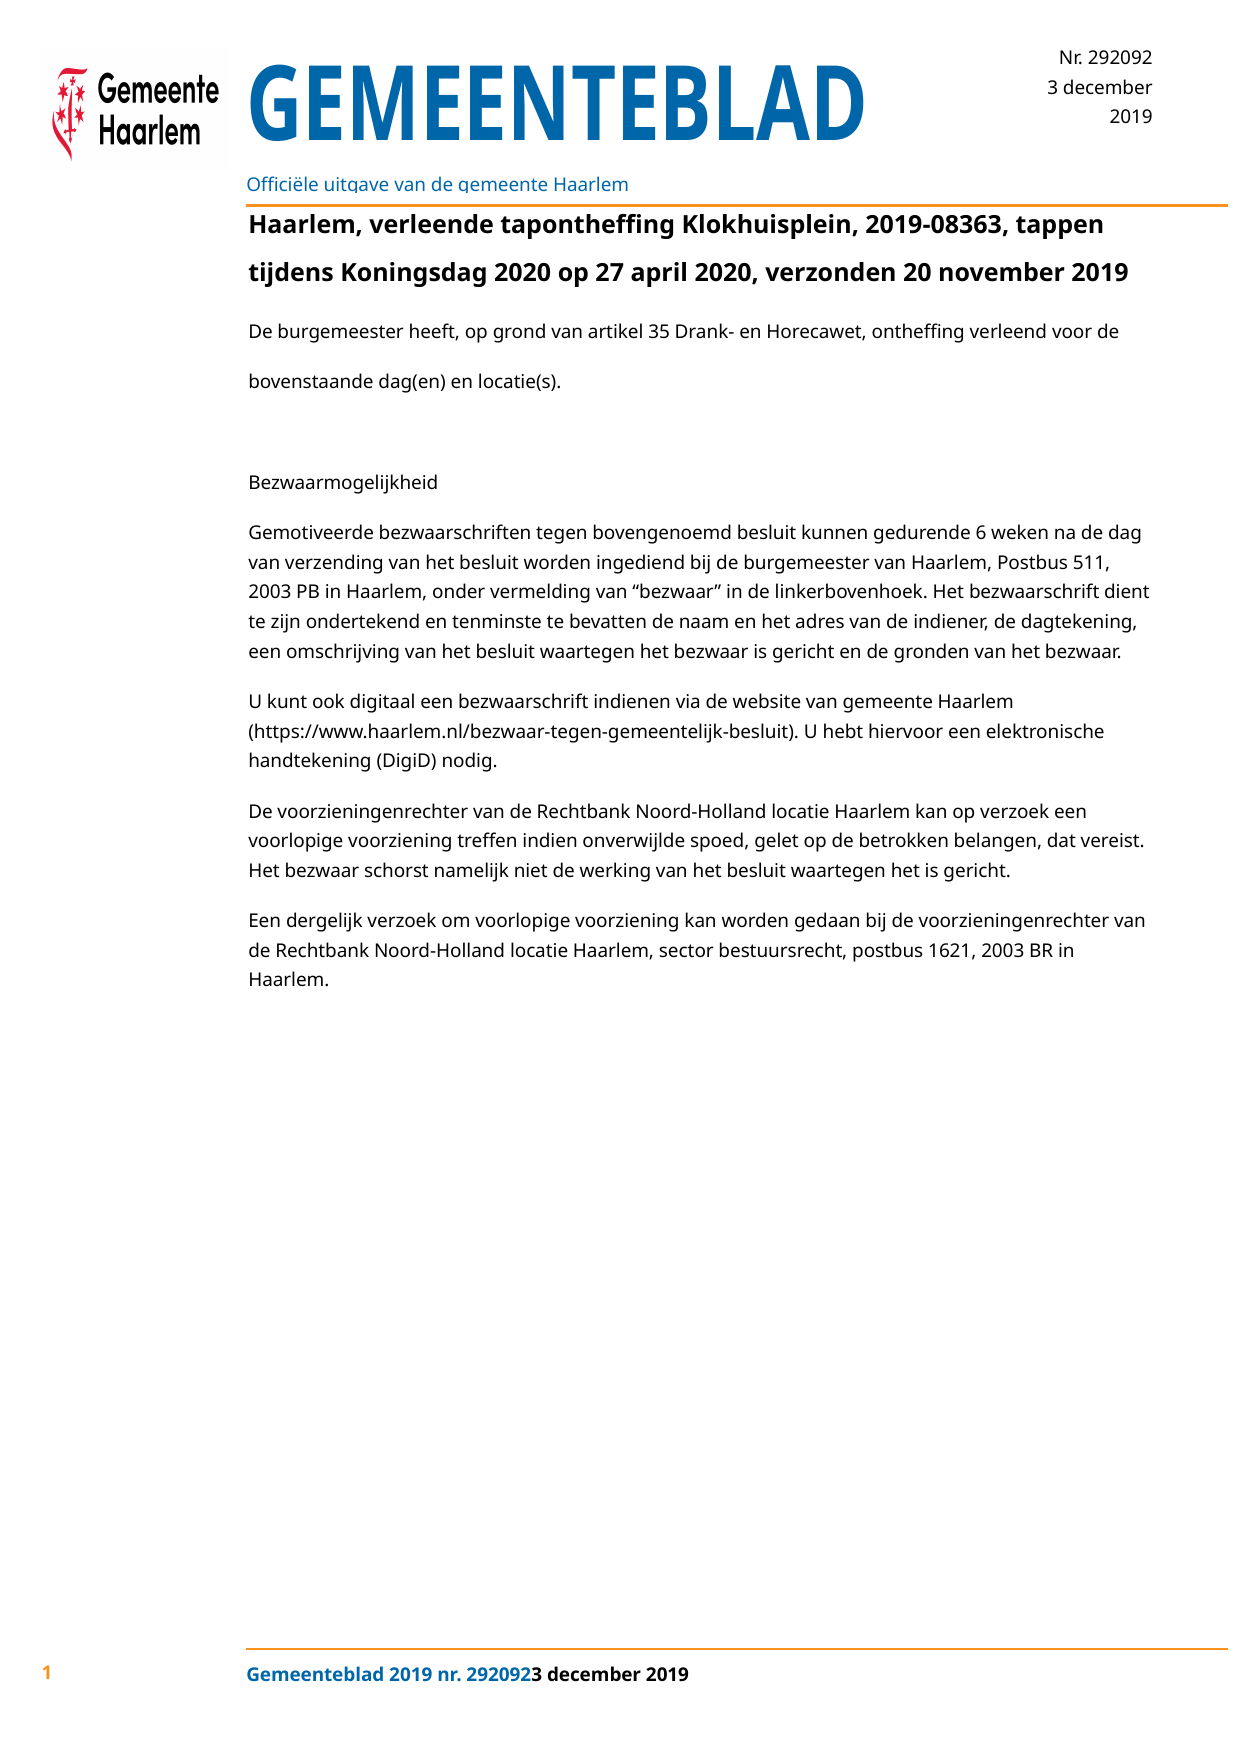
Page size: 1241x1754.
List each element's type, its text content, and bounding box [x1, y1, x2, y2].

text U kunt ook digitaal een bezwaarschrift indienen via de website van gemeente Haarlem (https://www.haarlem.nl/bezwaar-tegen-gemeentelijk-besluit). U hebt hiervoor een elektronische handtekening (DigiD) nodig. [248, 688, 1152, 773]
text De burgemeester heeft, op grond van artikel 35 Drank- en Horecawet, ontheffing verleend voor de [248, 318, 1152, 344]
text Gemotiveerde bezwaarschriften tegen bovengenoemd besluit kunnen gedurende 6 weken na de dag van verzending van het besluit worden ingediend bij de burgemeester van Haarlem, Postbus 511, 2003 PB in Haarlem, onder vermelding van “bezwaar” in de linkerbovenhoek. Het bezwaarschrift dient te zijn ondertekend en tenminste te bevatten de naam en het adres van de indiener, de dagtekening, een omschrijving van het besluit waartegen het bezwaar is gericht en de gronden van het bezwaar. [248, 519, 1152, 664]
picture [41, 47, 231, 172]
text Bezwaarmogelijkheid [248, 469, 1152, 495]
text bovenstaande dag(en) en locatie(s). [248, 368, 1152, 394]
text Haarlem, verleende tapontheffing Klokhuisplein, 2019-08363, tappen tijdens Koningsdag 2020 op 27 april 2020, verzonden 20 november 2019 [248, 207, 1152, 288]
text Een dergelijk verzoek om voorlopige voorziening kan worden gedaan bij de voorzieningenrechter van de Rechtbank Noord-Holland locatie Haarlem, sector bestuursrecht, postbus 1621, 2003 BR in Haarlem. [248, 907, 1152, 992]
text De voorzieningenrechter van de Rechtbank Noord-Holland locatie Haarlem kan op verzoek een voorlopige voorziening treffen indien onverwijlde spoed, gelet op de betrokken belangen, dat vereist. Het bezwaar schorst namelijk niet de werking van het besluit waartegen het is gericht. [248, 798, 1152, 883]
